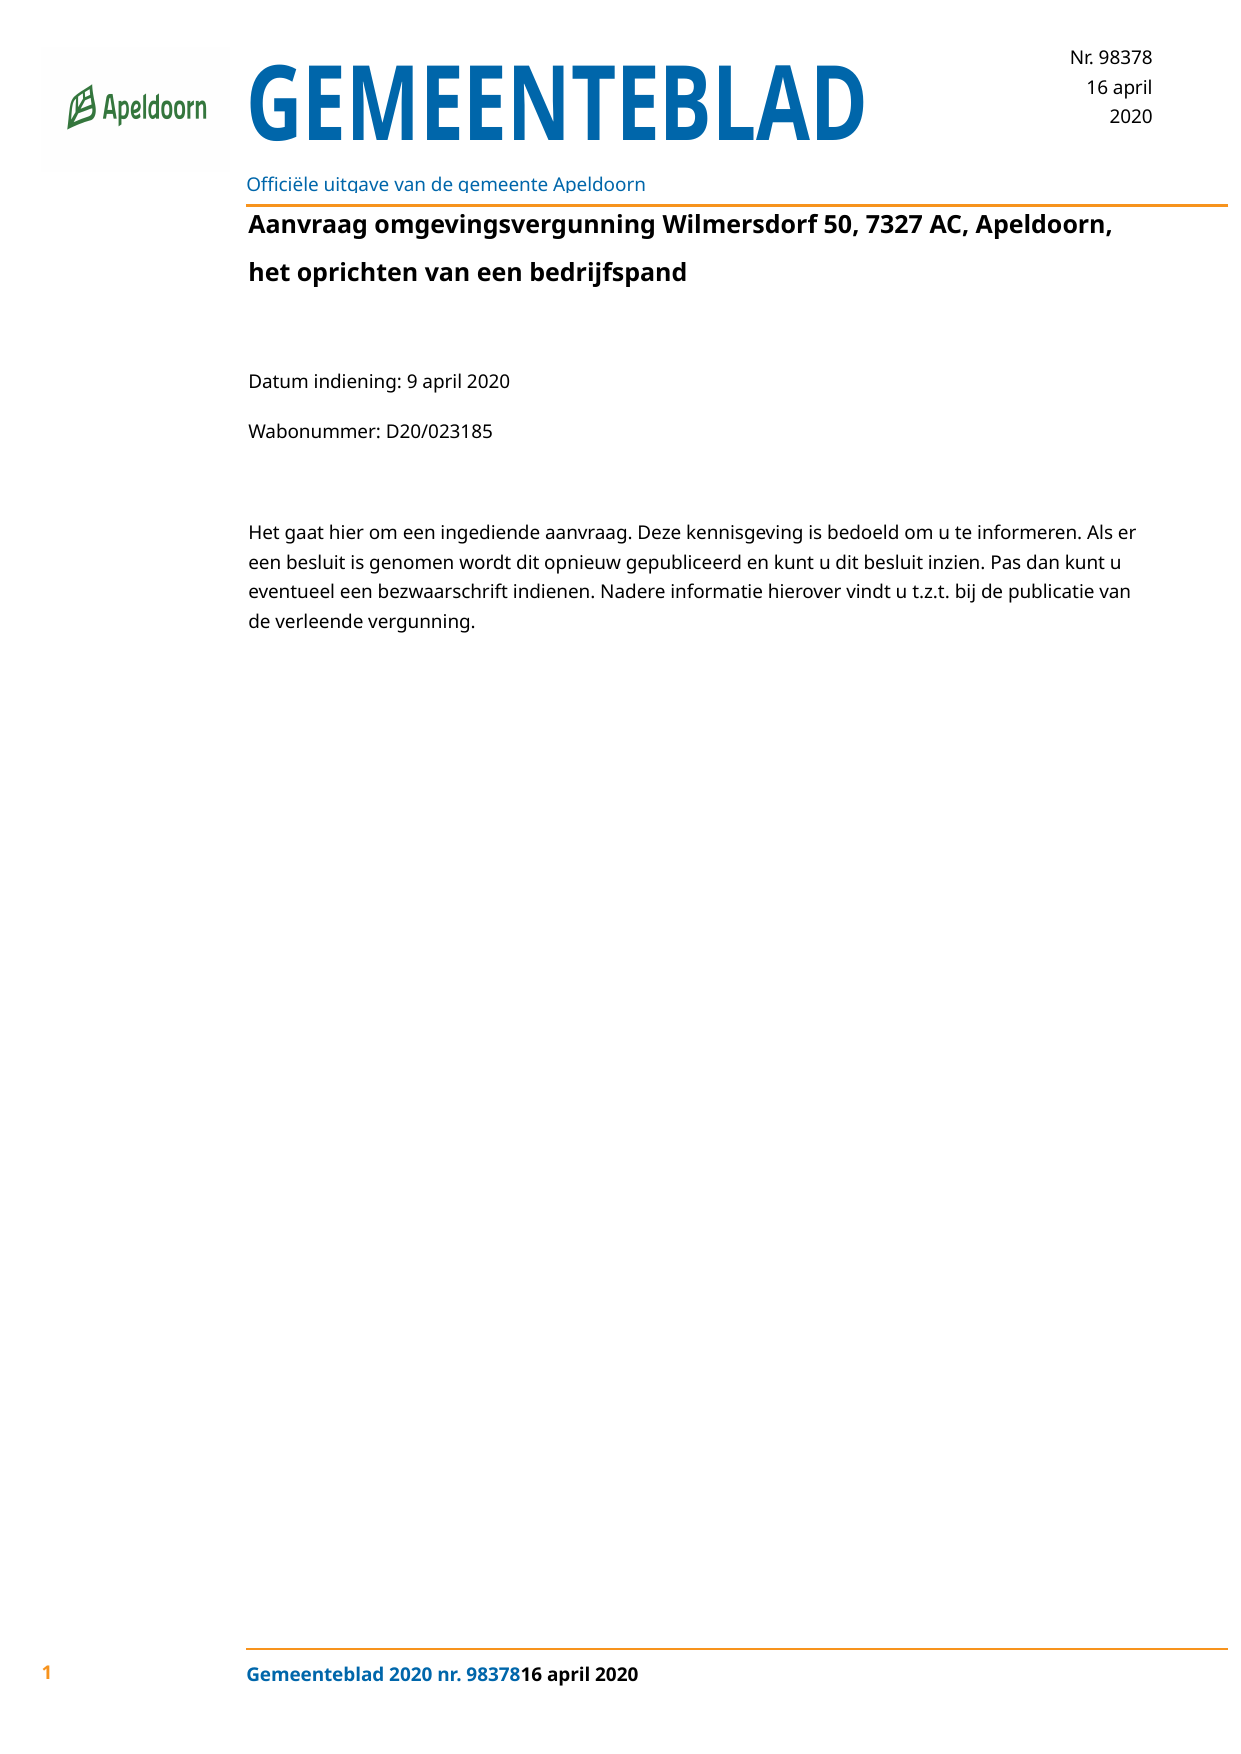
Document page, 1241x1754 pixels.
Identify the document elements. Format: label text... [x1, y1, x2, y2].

picture [41, 47, 231, 172]
text Aanvraag omgevingsvergunning Wilmersdorf 50, 7327 AC, Apeldoorn, het oprichten van een bedrijfspand [248, 207, 1152, 288]
text Het gaat hier om een ingediende aanvraag. Deze kennisgeving is bedoeld om u te informeren. Als er een besluit is genomen wordt dit opnieuw gepubliceerd en kunt u dit besluit inzien. Pas dan kunt u eventueel een bezwaarschrift indienen. Nadere informatie hierover vindt u t.z.t. bij de publicatie van de verleende vergunning. [248, 519, 1152, 634]
text Datum indiening: 9 april 2020 [248, 368, 1152, 394]
text Wabonummer: D20/023185 [248, 419, 1152, 444]
